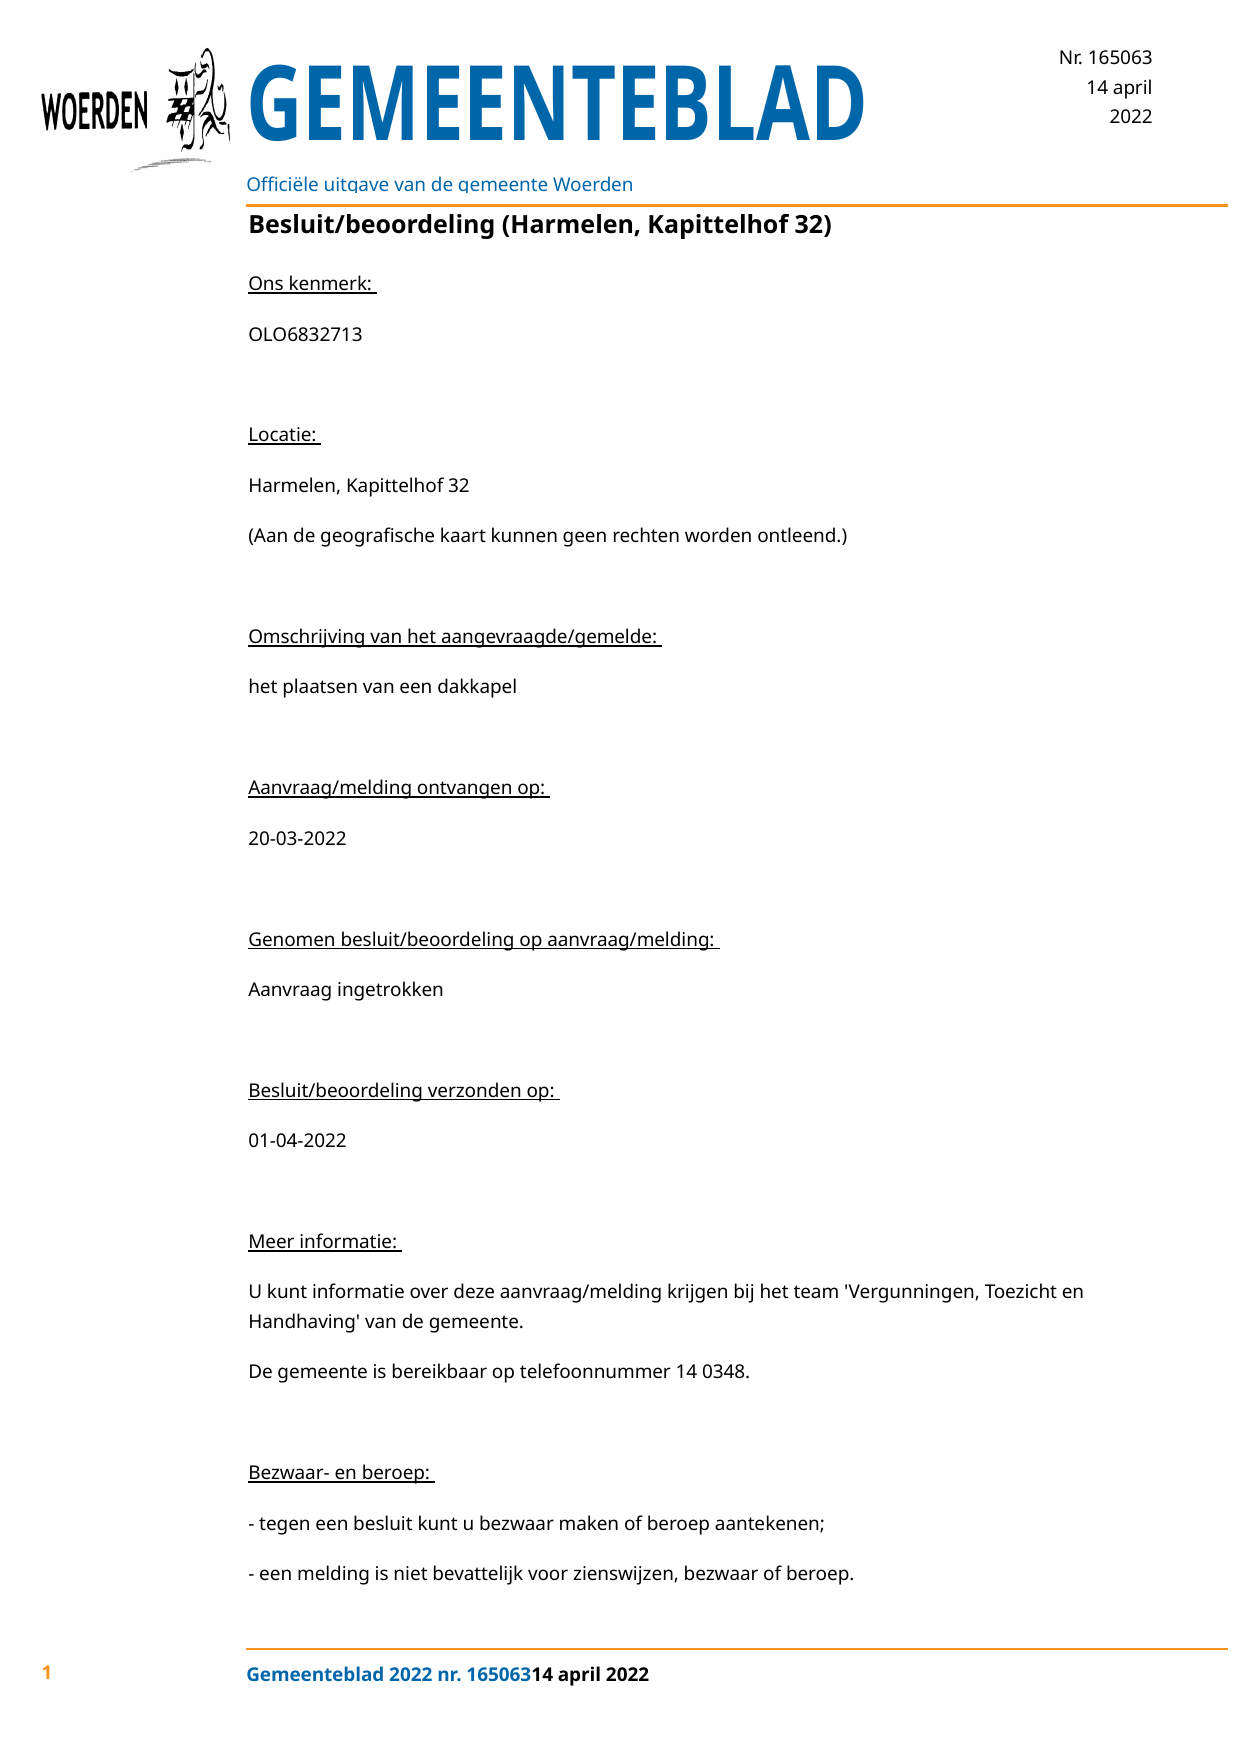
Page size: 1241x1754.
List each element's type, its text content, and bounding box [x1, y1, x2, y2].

text Genomen besluit/beoordeling op aanvraag/melding: [248, 926, 1152, 951]
text het plaatsen van een dakkapel [248, 674, 1152, 699]
text 20-03-2022 [248, 825, 1152, 851]
text Ons kenmerk: [248, 270, 1152, 296]
text (Aan de geografische kaart kunnen geen rechten worden ontleend.) [248, 522, 1152, 548]
text - tegen een besluit kunt u bezwaar maken of beroep aantekenen; [248, 1510, 1152, 1536]
text - een melding is niet bevattelijk voor zienswijzen, bezwaar of beroep. [248, 1560, 1152, 1586]
text Aanvraag/melding ontvangen op: [248, 774, 1152, 800]
text Meer informatie: [248, 1228, 1152, 1254]
text Aanvraag ingetrokken [248, 976, 1152, 1002]
text OLO6832713 [248, 321, 1152, 346]
text Harmelen, Kapittelhof 32 [248, 472, 1152, 498]
text Besluit/beoordeling (Harmelen, Kapittelhof 32) [248, 207, 1152, 241]
text Besluit/beoordeling verzonden op: [248, 1077, 1152, 1103]
text 01-04-2022 [248, 1127, 1152, 1153]
text U kunt informatie over deze aanvraag/melding krijgen bij het team 'Vergunningen, Toezicht en Handhaving' van de gemeente. [248, 1279, 1152, 1334]
picture [41, 47, 231, 172]
text De gemeente is bereikbaar op telefoonnummer 14 0348. [248, 1359, 1152, 1384]
text Bezwaar- en beroep: [248, 1459, 1152, 1485]
text Omschrijving van het aangevraagde/gemelde: [248, 623, 1152, 649]
text Locatie: [248, 422, 1152, 447]
